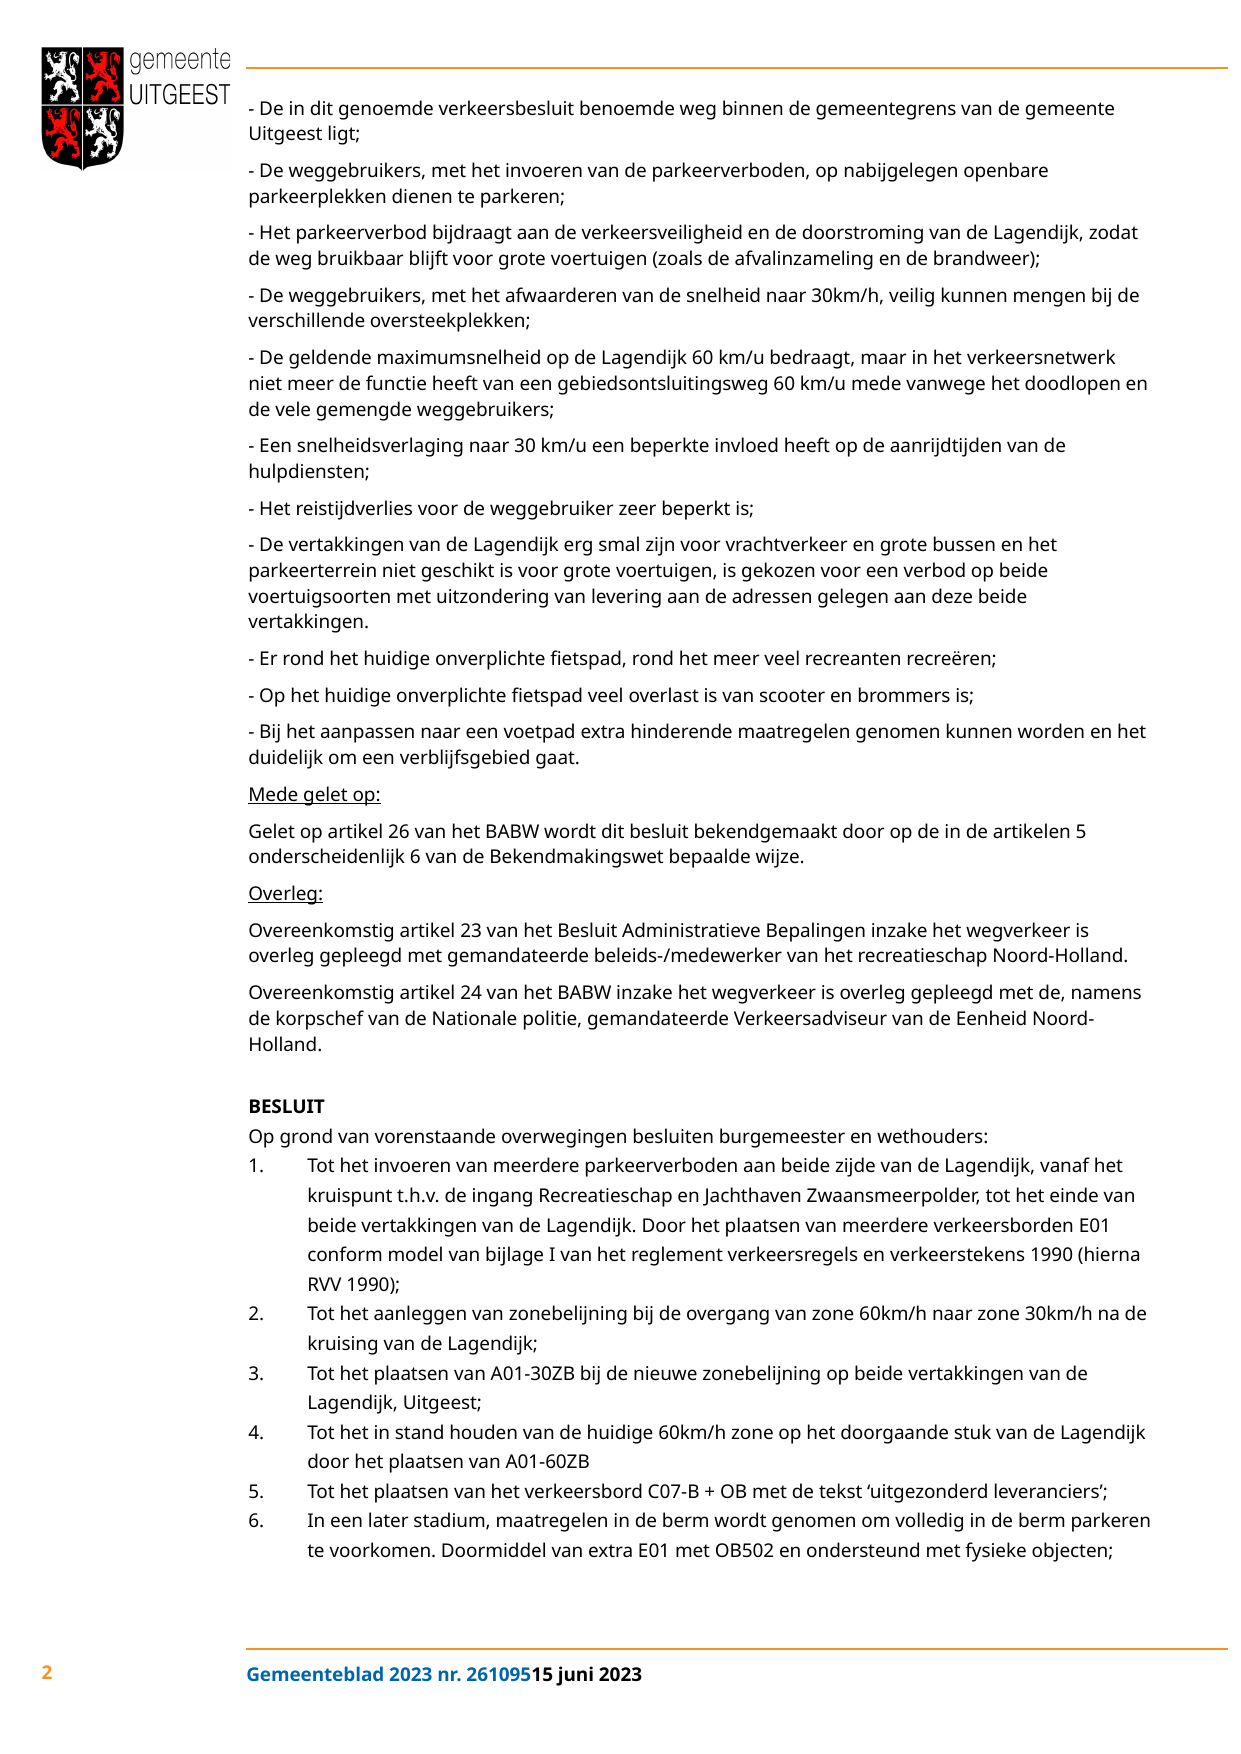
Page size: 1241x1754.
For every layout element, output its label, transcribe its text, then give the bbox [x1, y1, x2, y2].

text - Het reistijdverlies voor de weggebruiker zeer beperkt is; [248, 495, 1152, 521]
list Tot het aanleggen van zonebelijning bij de overgang van zone 60km/h naar zone 30km/h na de kruising van de Lagendijk; [248, 1301, 1152, 1356]
text - De in dit genoemde verkeersbesluit benoemde weg binnen de gemeentegrens van de gemeente Uitgeest ligt; [248, 95, 1152, 146]
list In een later stadium, maatregelen in de berm wordt genomen om volledig in de berm parkeren te voorkomen. Doormiddel van extra E01 met OB502 en ondersteund met fysieke objecten; [248, 1508, 1152, 1563]
text - De vertakkingen van de Lagendijk erg smal zijn voor vrachtverkeer en grote bussen en het parkeerterrein niet geschikt is voor grote voertuigen, is gekozen voor een verbod op beide voertuigsoorten met uitzondering van levering aan de adressen gelegen aan deze beide vertakkingen. [248, 532, 1152, 634]
text - Het parkeerverbod bijdraagt aan de verkeersveiligheid en de doorstroming van de Lagendijk, zodat de weg bruikbaar blijft voor grote voertuigen (zoals de afvalinzameling en de brandweer); [248, 219, 1152, 271]
text Mede gelet op: [248, 781, 1152, 807]
list Tot het invoeren van meerdere parkeerverboden aan beide zijde van de Lagendijk, vanaf het kruispunt t.h.v. de ingang Recreatieschap en Jachthaven Zwaansmeerpolder, tot het einde van beide vertakkingen van de Lagendijk. Door het plaatsen van meerdere verkeersborden E01 conform model van bijlage I van het reglement verkeersregels en verkeerstekens 1990 (hierna RVV 1990); [248, 1153, 1152, 1297]
text - Op het huidige onverplichte fietspad veel overlast is van scooter en brommers is; [248, 682, 1152, 708]
text Op grond van vorenstaande overwegingen besluiten burgemeester en wethouders: [248, 1123, 1152, 1149]
text Overeenkomstig artikel 23 van het Besluit Administratieve Bepalingen inzake het wegverkeer is overleg gepleegd met gemandateerde beleids-/medewerker van het recreatieschap Noord-Holland. [248, 917, 1152, 968]
text - Er rond het huidige onverplichte fietspad, rond het meer veel recreanten recreëren; [248, 645, 1152, 671]
text - De geldende maximumsnelheid op de Lagendijk 60 km/u bedraagt, maar in het verkeersnetwerk niet meer de functie heeft van een gebiedsontsluitingsweg 60 km/u mede vanwege het doodlopen en de vele gemengde weggebruikers; [248, 344, 1152, 422]
text - Een snelheidsverlaging naar 30 km/u een beperkte invloed heeft op de aanrijdtijden van de hulpdiensten; [248, 432, 1152, 484]
text Overeenkomstig artikel 24 van het BABW inzake het wegverkeer is overleg gepleegd met de, namens de korpschef van de Nationale politie, gemandateerde Verkeersadviseur van de Eenheid Noord-Holland. [248, 979, 1152, 1056]
list Tot het in stand houden van de huidige 60km/h zone op het doorgaande stuk van de Lagendijk door het plaatsen van A01-60ZB [248, 1419, 1152, 1474]
text Overleg: [248, 880, 1152, 906]
text Gelet op artikel 26 van het BABW wordt dit besluit bekendgemaakt door op de in de artikelen 5 onderscheidenlijk 6 van de Bekendmakingswet bepaalde wijze. [248, 818, 1152, 869]
list Tot het plaatsen van A01-30ZB bij de nieuwe zonebelijning op beide vertakkingen van de Lagendijk, Uitgeest; [248, 1360, 1152, 1415]
text BESLUIT [248, 1093, 1152, 1119]
text - Bij het aanpassen naar een voetpad extra hinderende maatregelen genomen kunnen worden en het duidelijk om een verblijfsgebied gaat. [248, 719, 1152, 770]
text - De weggebruikers, met het afwaarderen van de snelheid naar 30km/h, veilig kunnen mengen bij de verschillende oversteekplekken; [248, 282, 1152, 333]
text - De weggebruikers, met het invoeren van de parkeerverboden, op nabijgelegen openbare parkeerplekken dienen te parkeren; [248, 157, 1152, 209]
picture [41, 47, 231, 172]
list Tot het plaatsen van het verkeersbord C07-B + OB met de tekst ‘uitgezonderd leveranciers’; [248, 1478, 1152, 1504]
